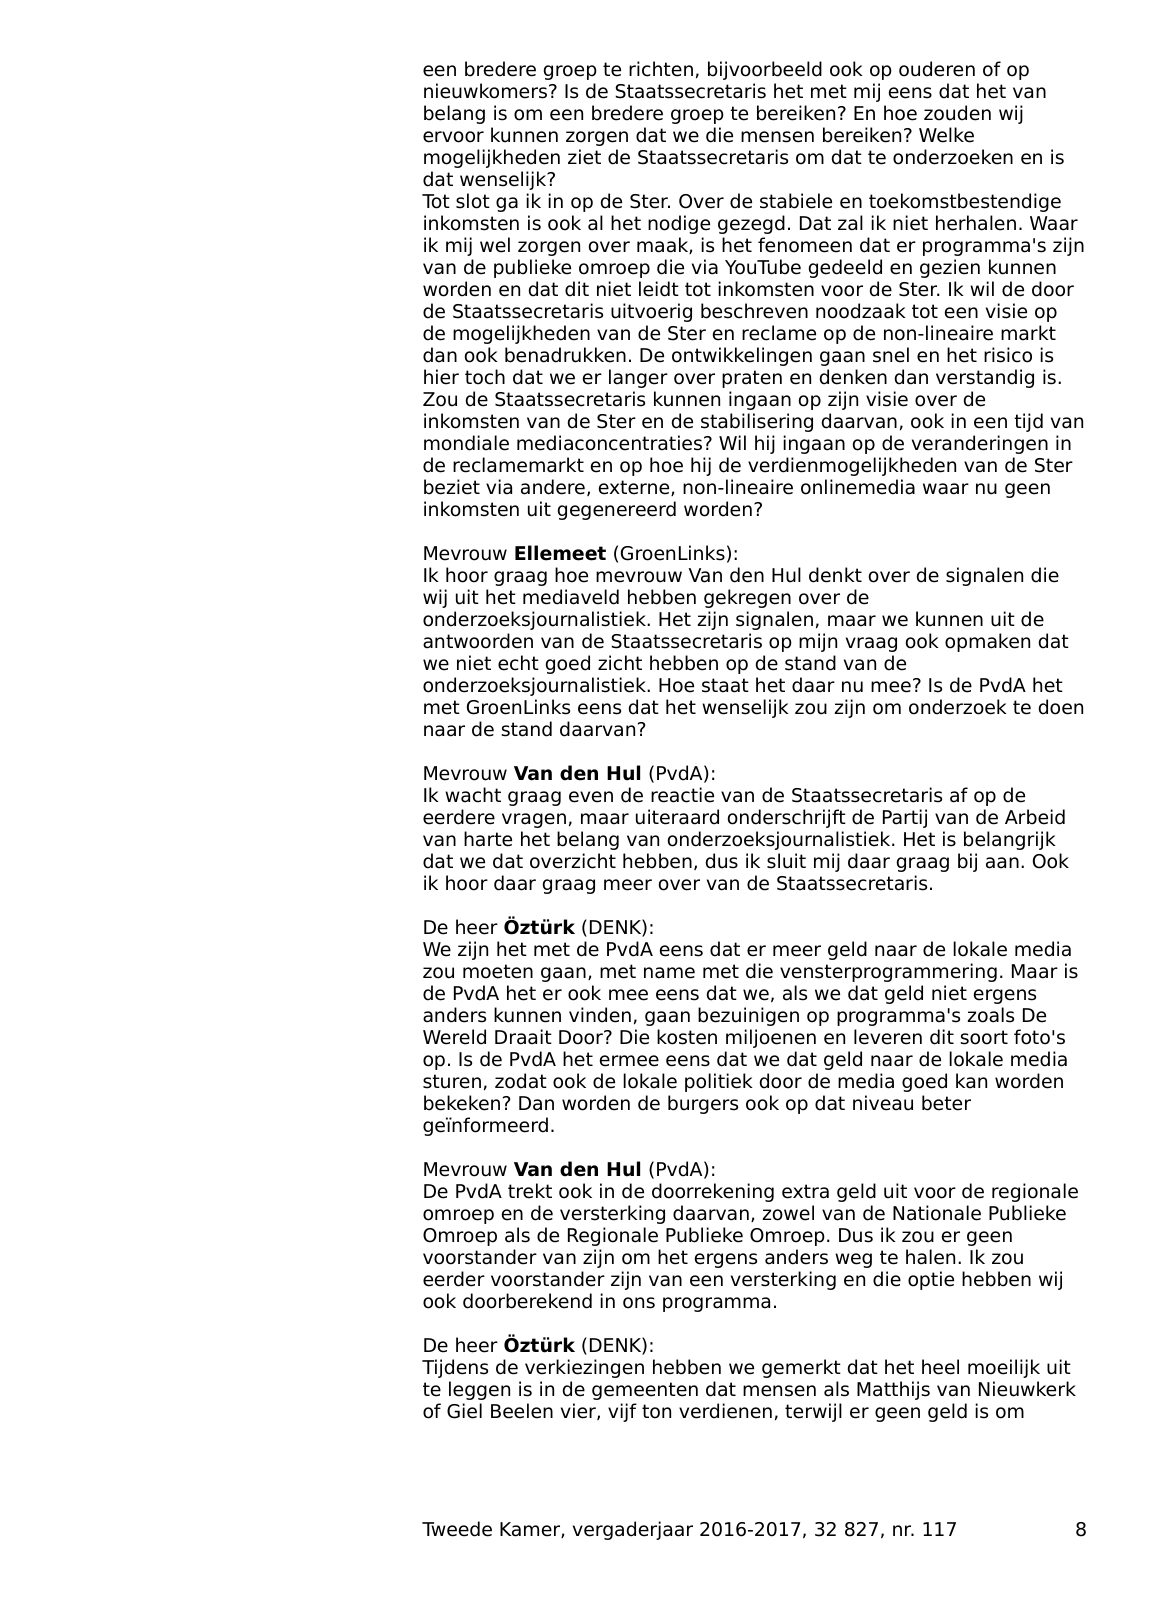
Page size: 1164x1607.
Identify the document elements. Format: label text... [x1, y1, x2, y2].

text Ik hoor graag hoe mevrouw Van den Hul denkt over de signalen die wij uit het mediaveld hebben gekregen over de onderzoeksjournalistiek. Het zijn signalen, maar we kunnen uit de antwoorden van de Staatssecretaris op mijn vraag ook opmaken dat we niet echt goed zicht hebben op de stand van de onderzoeksjournalistiek. Hoe staat het daar nu mee? Is de PvdA het met GroenLinks eens dat het wenselijk zou zijn om onderzoek te doen naar de stand daarvan? [422, 565, 1087, 741]
text We zijn het met de PvdA eens dat er meer geld naar de lokale media zou moeten gaan, met name met die vensterprogrammering. Maar is de PvdA het er ook mee eens dat we, als we dat geld niet ergens anders kunnen vinden, gaan bezuinigen op programma's zoals De Wereld Draait Door? Die kosten miljoenen en leveren dit soort foto's op. Is de PvdA het ermee eens dat we dat geld naar de lokale media sturen, zodat ook de lokale politiek door de media goed kan worden bekeken? Dan worden de burgers ook op dat niveau beter geïnformeerd. [422, 939, 1087, 1137]
text De heer Öztürk (DENK): [422, 917, 1087, 939]
text Mevrouw Van den Hul (PvdA): [422, 1159, 1087, 1181]
text Ik wacht graag even de reactie van de Staatssecretaris af op de eerdere vragen, maar uiteraard onderschrijft de Partij van de Arbeid van harte het belang van onderzoeksjournalistiek. Het is belangrijk dat we dat overzicht hebben, dus ik sluit mij daar graag bij aan. Ook ik hoor daar graag meer over van de Staatssecretaris. [422, 785, 1087, 895]
text De heer Öztürk (DENK): [422, 1335, 1087, 1357]
text Tot slot ga ik in op de Ster. Over de stabiele en toekomstbestendige inkomsten is ook al het nodige gezegd. Dat zal ik niet herhalen. Waar ik mij wel zorgen over maak, is het fenomeen dat er programma's zijn van de publieke omroep die via YouTube gedeeld en gezien kunnen worden en dat dit niet leidt tot inkomsten voor de Ster. Ik wil de door de Staatssecretaris uitvoerig beschreven noodzaak tot een visie op de mogelijkheden van de Ster en reclame op de non-lineaire markt dan ook benadrukken. De ontwikkelingen gaan snel en het risico is hier toch dat we er langer over praten en denken dan verstandig is. Zou de Staatssecretaris kunnen ingaan op zijn visie over de inkomsten van de Ster en de stabilisering daarvan, ook in een tijd van mondiale mediaconcentraties? Wil hij ingaan op de veranderingen in de reclamemarkt en op hoe hij de verdienmogelijkheden van de Ster beziet via andere, externe, non-lineaire onlinemedia waar nu geen inkomsten uit gegenereerd worden? [422, 191, 1087, 521]
text een bredere groep te richten, bijvoorbeeld ook op ouderen of op nieuwkomers? Is de Staatssecretaris het met mij eens dat het van belang is om een bredere groep te bereiken? En hoe zouden wij ervoor kunnen zorgen dat we die mensen bereiken? Welke mogelijkheden ziet de Staatssecretaris om dat te onderzoeken en is dat wenselijk? [422, 59, 1087, 191]
text De PvdA trekt ook in de doorrekening extra geld uit voor de regionale omroep en de versterking daarvan, zowel van de Nationale Publieke Omroep als de Regionale Publieke Omroep. Dus ik zou er geen voorstander van zijn om het ergens anders weg te halen. Ik zou eerder voorstander zijn van een versterking en die optie hebben wij ook doorberekend in ons programma. [422, 1181, 1087, 1313]
text Mevrouw Ellemeet (GroenLinks): [422, 543, 1087, 565]
text Tijdens de verkiezingen hebben we gemerkt dat het heel moeilijk uit te leggen is in de gemeenten dat mensen als Matthijs van Nieuwkerk of Giel Beelen vier, vijf ton verdienen, terwijl er geen geld is om [422, 1357, 1087, 1423]
text Mevrouw Van den Hul (PvdA): [422, 763, 1087, 785]
